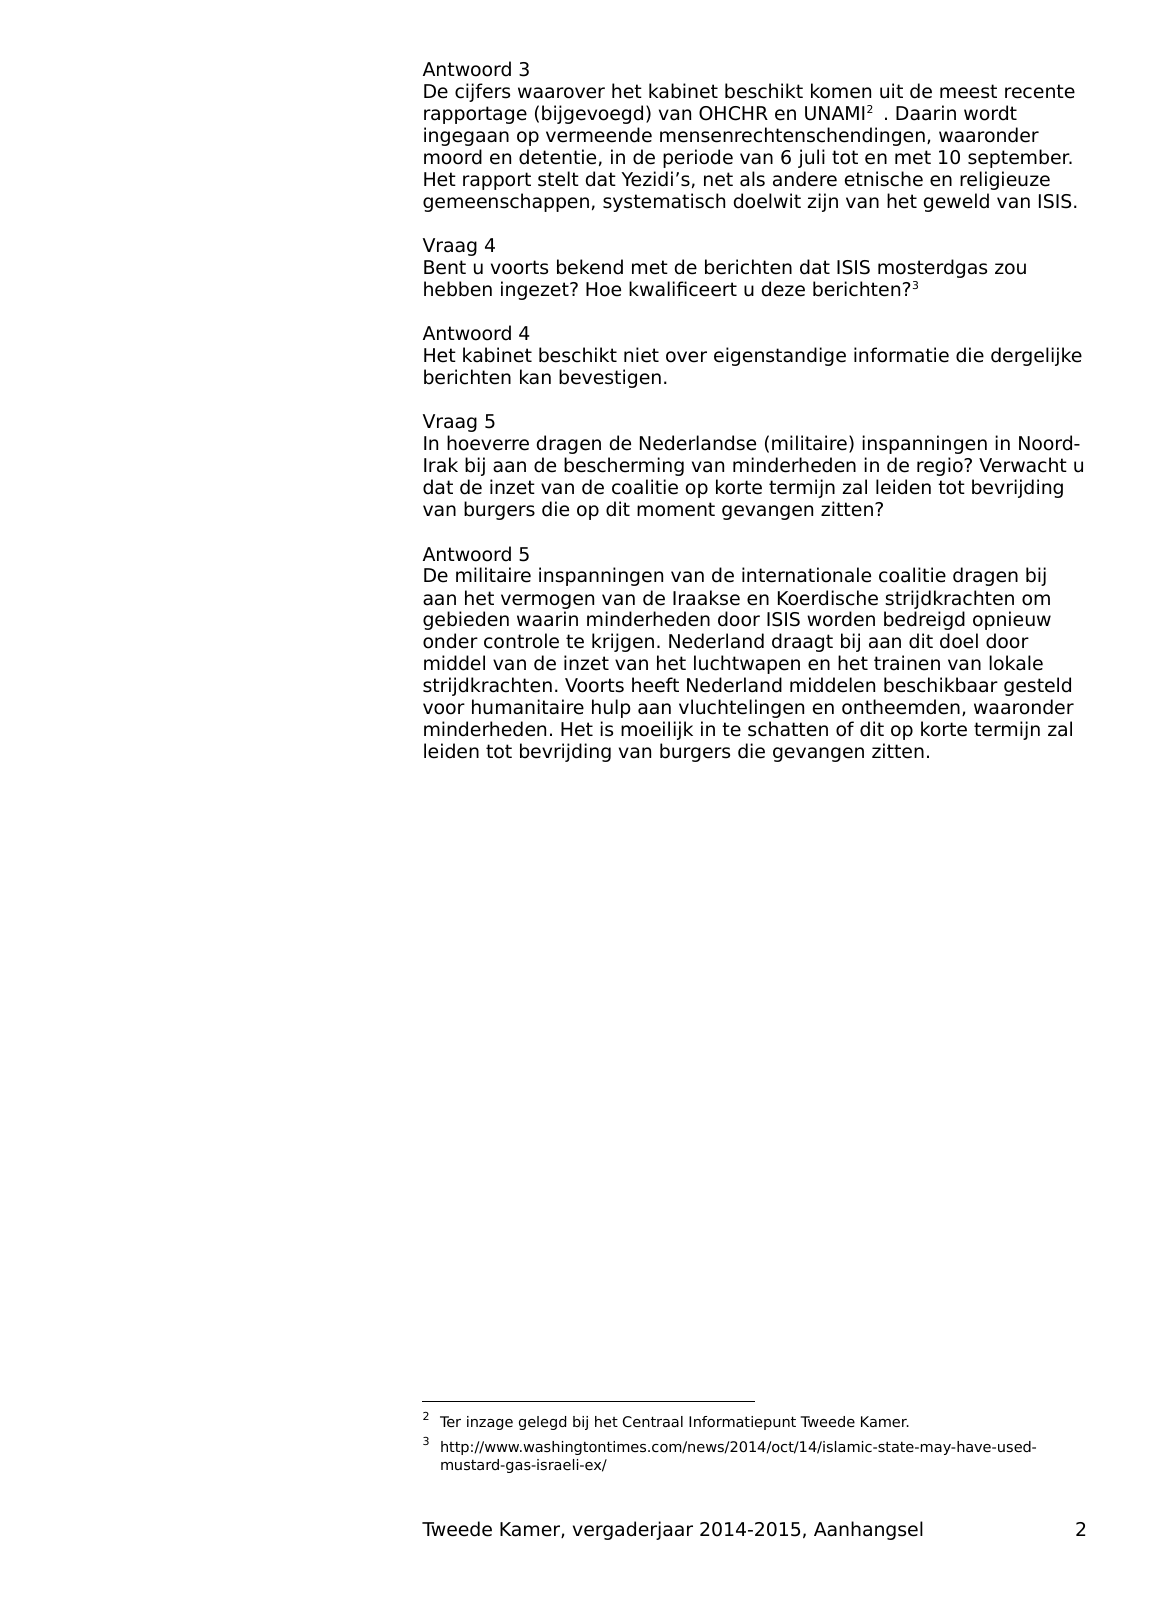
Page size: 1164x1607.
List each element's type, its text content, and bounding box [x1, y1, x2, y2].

text Vraag 4 [422, 235, 1087, 257]
text http://www.washingtontimes.com/news/2014/oct/14/islamic-state-may-have-used-mustard-gas-israeli-ex/ [422, 1435, 1087, 1474]
text De militaire inspanningen van de internationale coalitie dragen bij aan het vermogen van de Iraakse en Koerdische strijdkrachten om gebieden waarin minderheden door ISIS worden bedreigd opnieuw onder controle te krijgen. Nederland draagt bij aan dit doel door middel van de inzet van het luchtwapen en het trainen van lokale strijdkrachten. Voorts heeft Nederland middelen beschikbaar gesteld voor humanitaire hulp aan vluchtelingen en ontheemden, waaronder minderheden. Het is moeilijk in te schatten of dit op korte termijn zal leiden tot bevrijding van burgers die gevangen zitten. [422, 565, 1087, 763]
text Antwoord 4 [422, 323, 1087, 345]
text In hoeverre dragen de Nederlandse (militaire) inspanningen in Noord-Irak bij aan de bescherming van minderheden in de regio? Verwacht u dat de inzet van de coalitie op korte termijn zal leiden tot bevrijding van burgers die op dit moment gevangen zitten? [422, 433, 1087, 521]
text Antwoord 5 [422, 543, 1087, 565]
text Vraag 5 [422, 411, 1087, 433]
text De cijfers waarover het kabinet beschikt komen uit de meest recente rapportage (bijgevoegd) van OHCHR en UNAMI . Daarin wordt ingegaan op vermeende mensenrechtenschendingen, waaronder moord en detentie, in de periode van 6 juli tot en met 10 september. Het rapport stelt dat Yezidi’s, net als andere etnische en religieuze gemeenschappen, systematisch doelwit zijn van het geweld van ISIS. [422, 81, 1087, 213]
text Ter inzage gelegd bij het Centraal Informatiepunt Tweede Kamer. [422, 1410, 1087, 1432]
text Antwoord 3 [422, 59, 1087, 81]
text Het kabinet beschikt niet over eigenstandige informatie die dergelijke berichten kan bevestigen. [422, 345, 1087, 389]
text Bent u voorts bekend met de berichten dat ISIS mosterdgas zou hebben ingezet? Hoe kwalificeert u deze berichten? [422, 257, 1087, 301]
